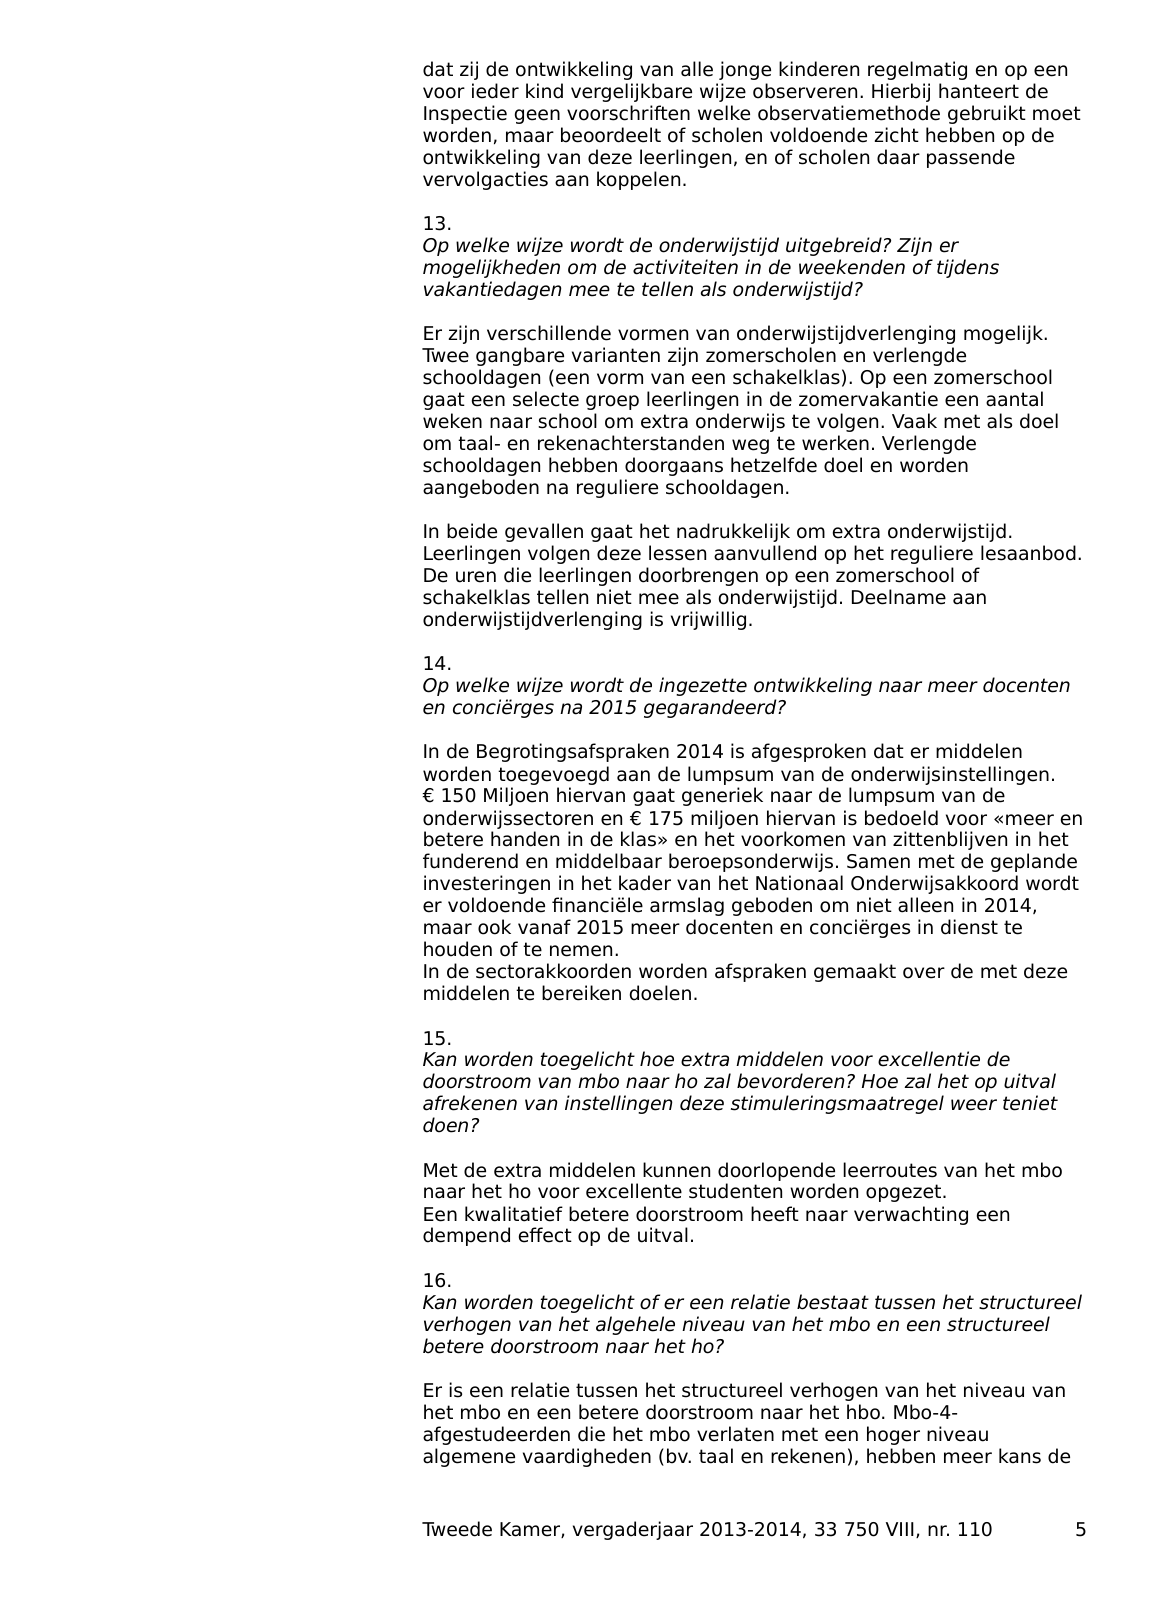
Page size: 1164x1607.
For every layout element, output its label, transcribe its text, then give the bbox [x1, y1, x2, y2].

text dat zij de ontwikkeling van alle jonge kinderen regelmatig en op een voor ieder kind vergelijkbare wijze observeren. Hierbij hanteert de Inspectie geen voorschriften welke observatiemethode gebruikt moet worden, maar beoordeelt of scholen voldoende zicht hebben op de ontwikkeling van deze leerlingen, en of scholen daar passende vervolgacties aan koppelen. [422, 59, 1087, 191]
text Er zijn verschillende vormen van onderwijstijdverlenging mogelijk. Twee gangbare varianten zijn zomerscholen en verlengde schooldagen (een vorm van een schakelklas). Op een zomerschool gaat een selecte groep leerlingen in de zomervakantie een aantal weken naar school om extra onderwijs te volgen. Vaak met als doel om taal- en rekenachterstanden weg te werken. Verlengde schooldagen hebben doorgaans hetzelfde doel en worden aangeboden na reguliere schooldagen. [422, 323, 1087, 499]
text Op welke wijze wordt de onderwijstijd uitgebreid? Zijn er mogelijkheden om de activiteiten in de weekenden of tijdens vakantiedagen mee te tellen als onderwijstijd? [422, 235, 1087, 301]
text 14. [422, 653, 1087, 675]
text Met de extra middelen kunnen doorlopende leerroutes van het mbo naar het ho voor excellente studenten worden opgezet. [422, 1159, 1087, 1203]
text Een kwalitatief betere doorstroom heeft naar verwachting een dempend effect op de uitval. [422, 1203, 1087, 1247]
text Kan worden toegelicht of er een relatie bestaat tussen het structureel verhogen van het algehele niveau van het mbo en een structureel betere doorstroom naar het ho? [422, 1292, 1087, 1357]
text Kan worden toegelicht hoe extra middelen voor excellentie de doorstroom van mbo naar ho zal bevorderen? Hoe zal het op uitval afrekenen van instellingen deze stimuleringsmaatregel weer teniet doen? [422, 1049, 1087, 1137]
text In de Begrotingsafspraken 2014 is afgesproken dat er middelen worden toegevoegd aan de lumpsum van de onderwijsinstellingen. € 150 Miljoen hiervan gaat generiek naar de lumpsum van de onderwijssectoren en € 175 miljoen hiervan is bedoeld voor «meer en betere handen in de klas» en het voorkomen van zittenblijven in het funderend en middelbaar beroepsonderwijs. Samen met de geplande investeringen in het kader van het Nationaal Onderwijsakkoord wordt er voldoende financiële armslag geboden om niet alleen in 2014, maar ook vanaf 2015 meer docenten en conciërges in dienst te houden of te nemen. [422, 741, 1087, 961]
text In beide gevallen gaat het nadrukkelijk om extra onderwijstijd. Leerlingen volgen deze lessen aanvullend op het reguliere lesaanbod. De uren die leerlingen doorbrengen op een zomerschool of schakelklas tellen niet mee als onderwijstijd. Deelname aan onderwijstijdverlenging is vrijwillig. [422, 521, 1087, 631]
text Er is een relatie tussen het structureel verhogen van het niveau van het mbo en een betere doorstroom naar het hbo. Mbo-4-afgestudeerden die het mbo verlaten met een hoger niveau algemene vaardigheden (bv. taal en rekenen), hebben meer kans de [422, 1380, 1087, 1468]
text In de sectorakkoorden worden afspraken gemaakt over de met deze middelen te bereiken doelen. [422, 961, 1087, 1005]
text 16. [422, 1269, 1087, 1292]
text Op welke wijze wordt de ingezette ontwikkeling naar meer docenten en conciërges na 2015 gegarandeerd? [422, 675, 1087, 719]
text 13. [422, 213, 1087, 235]
text 15. [422, 1027, 1087, 1049]
